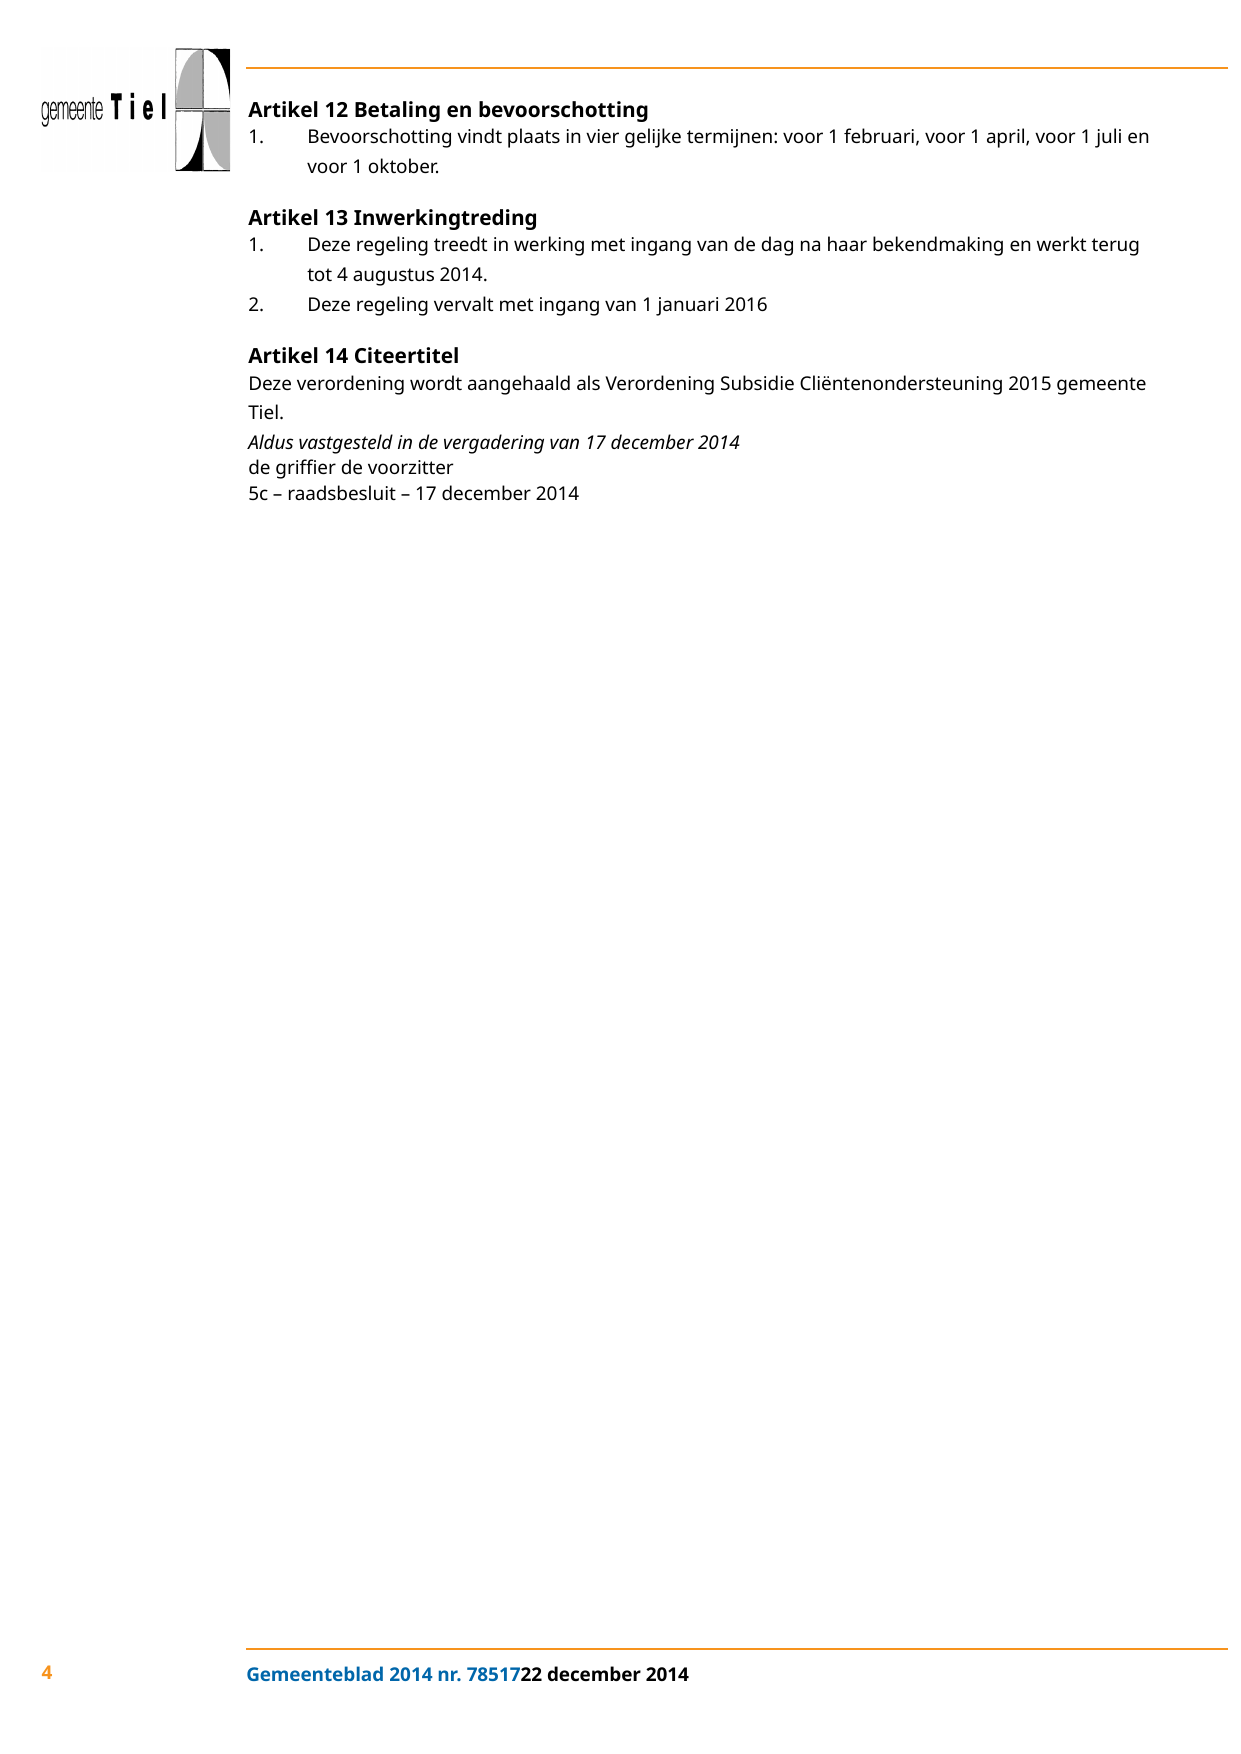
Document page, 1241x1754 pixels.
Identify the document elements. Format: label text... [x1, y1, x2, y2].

text Artikel 12 Betaling en bevoorschotting [248, 95, 1152, 123]
list Bevoorschotting vindt plaats in vier gelijke termijnen: voor 1 februari, voor 1 april, voor 1 juli en voor 1 oktober. [248, 123, 1152, 178]
text Aldus vastgesteld in de vergadering van 17 december 2014 [248, 429, 1152, 454]
text Artikel 14 Citeertitel [248, 341, 1152, 370]
list Deze regeling vervalt met ingang van 1 januari 2016 [248, 291, 1152, 317]
list Deze regeling treedt in werking met ingang van de dag na haar bekendmaking en werkt terug tot 4 augustus 2014. [248, 232, 1152, 287]
picture [41, 47, 231, 172]
text Deze verordening wordt aangehaald als Verordening Subsidie Cliëntenondersteuning 2015 gemeente Tiel. [248, 370, 1152, 425]
text 5c – raadsbesluit – 17 december 2014 [248, 480, 1152, 506]
text Artikel 13 Inwerkingtreding [248, 203, 1152, 232]
text de griffier de voorzitter [248, 454, 1152, 480]
